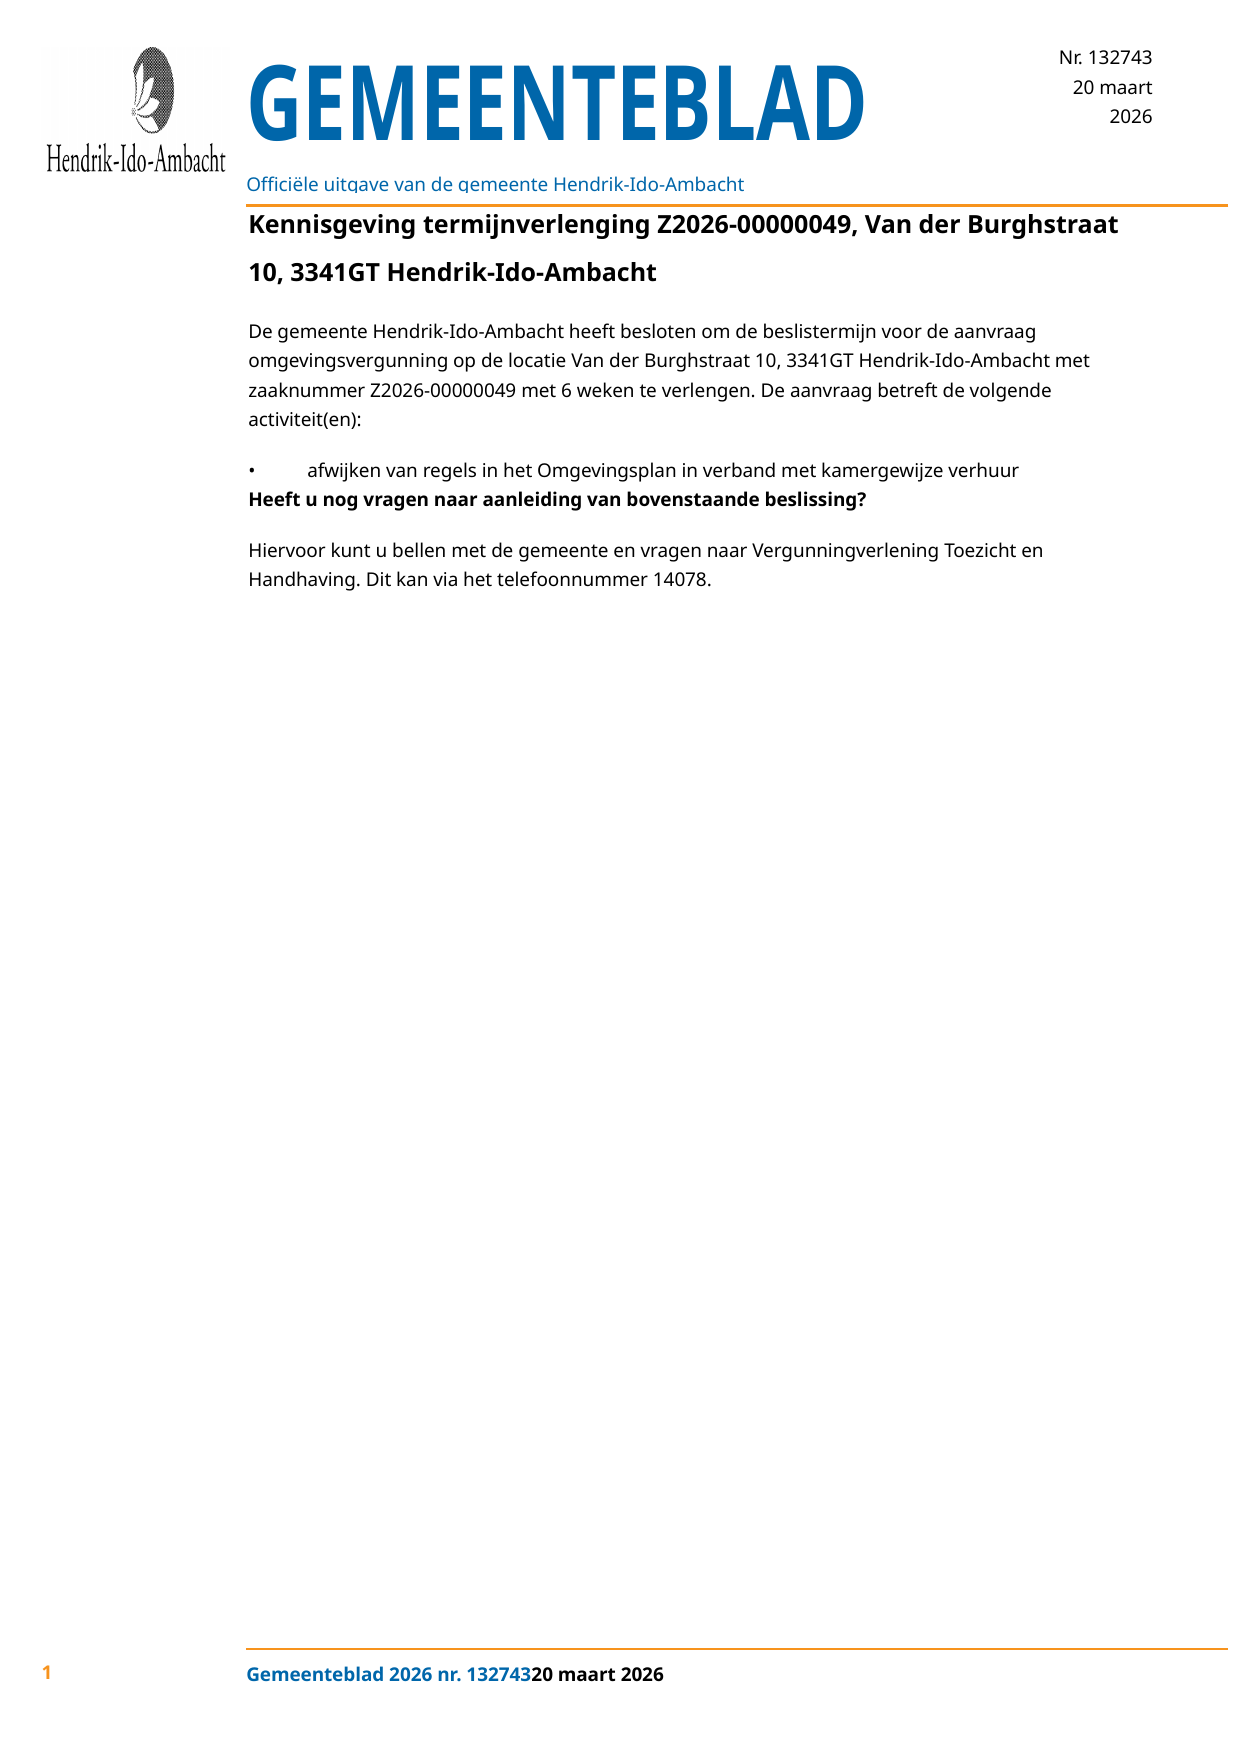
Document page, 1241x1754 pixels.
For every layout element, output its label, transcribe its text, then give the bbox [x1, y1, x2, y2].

text Kennisgeving termijnverlenging Z2026-00000049, Van der Burghstraat 10, 3341GT Hendrik-Ido-Ambacht [248, 207, 1152, 288]
text De gemeente Hendrik-Ido-Ambacht heeft besloten om de beslistermijn voor de aanvraag omgevingsvergunning op de locatie Van der Burghstraat 10, 3341GT Hendrik-Ido-Ambacht met zaaknummer Z2026-00000049 met 6 weken te verlengen. De aanvraag betreft de volgende activiteit(en): [248, 318, 1152, 432]
text Hiervoor kunt u bellen met de gemeente en vragen naar Vergunningverlening Toezicht en Handhaving. Dit kan via het telefoonnummer 14078. [248, 537, 1152, 592]
list afwijken van regels in het Omgevingsplan in verband met kamergewijze verhuur [248, 457, 1152, 483]
text Heeft u nog vragen naar aanleiding van bovenstaande beslissing? [248, 487, 1152, 512]
picture [41, 47, 231, 172]
